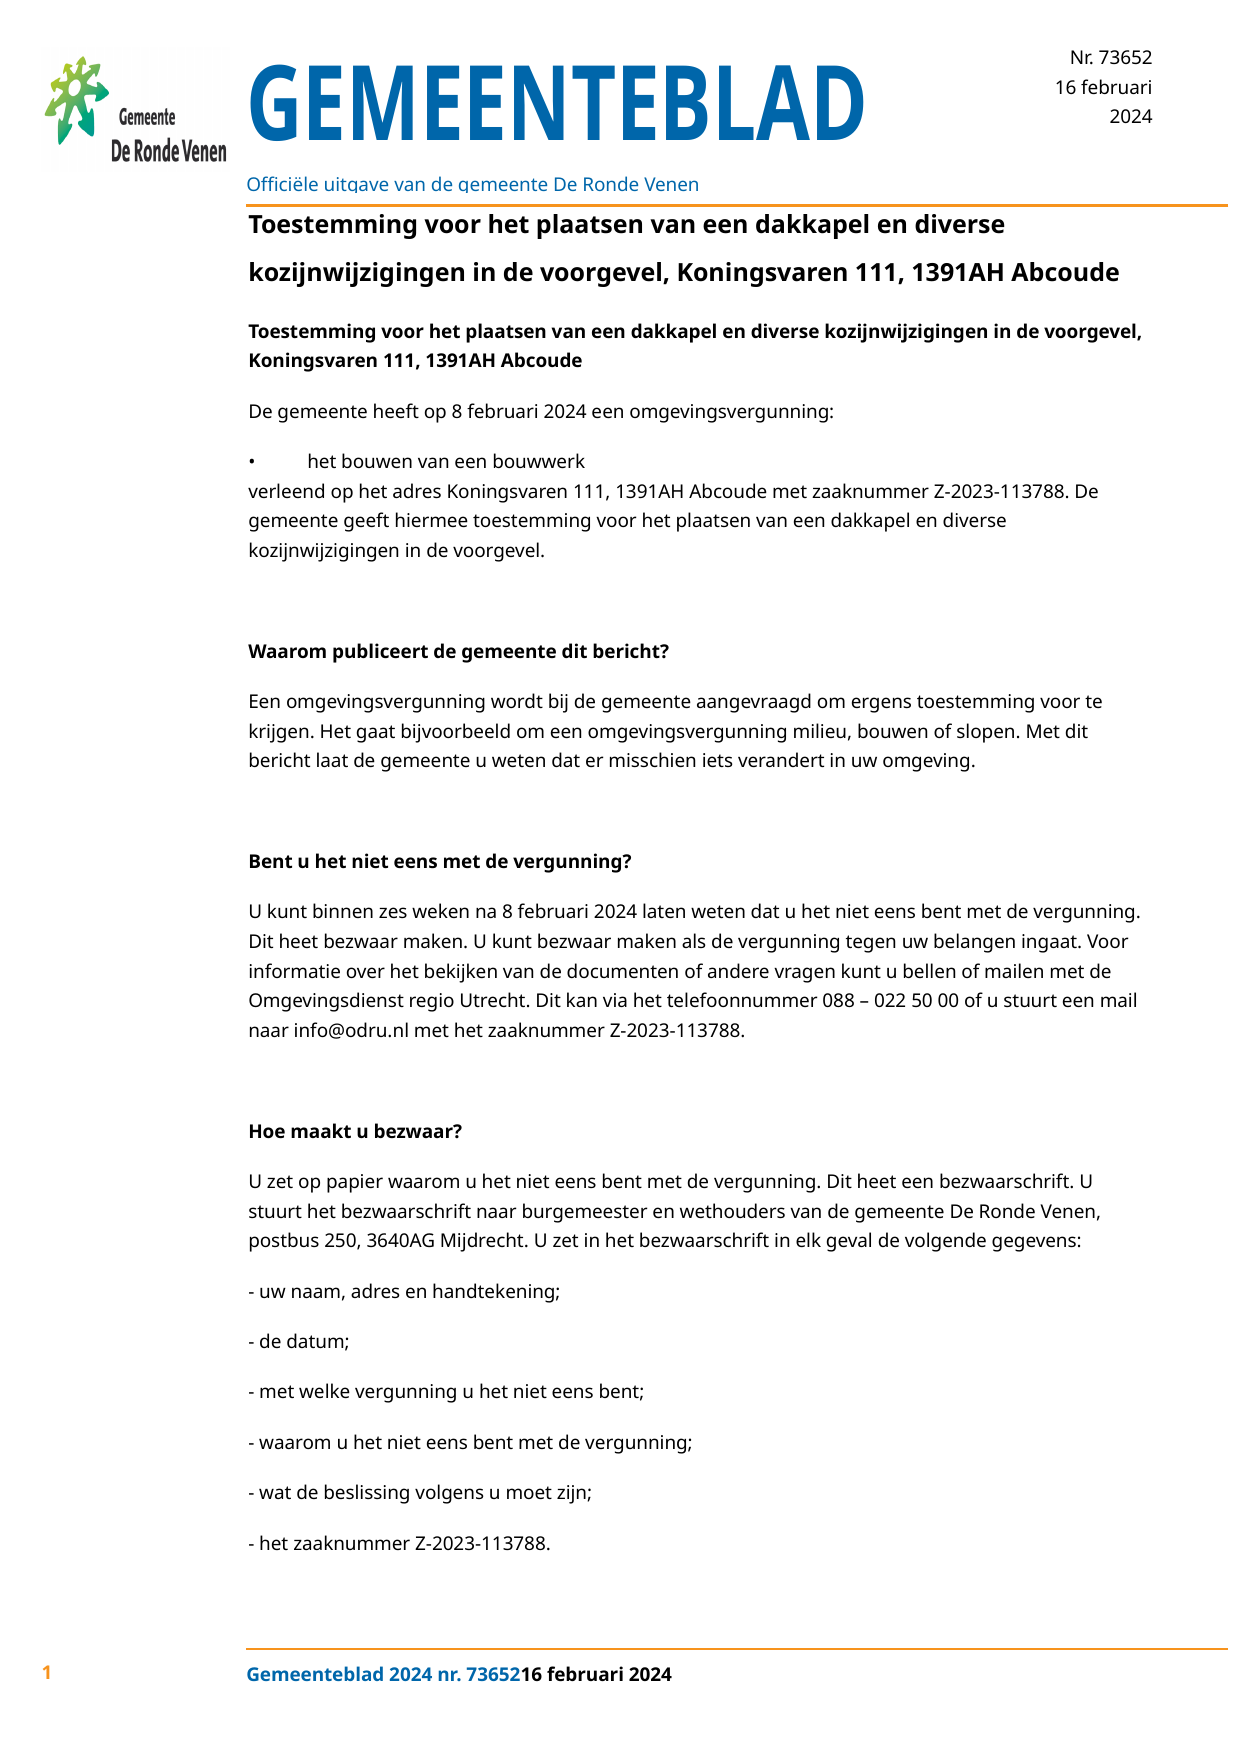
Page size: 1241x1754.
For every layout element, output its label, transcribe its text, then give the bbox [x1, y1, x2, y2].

text Waarom publiceert de gemeente dit bericht? [248, 638, 1152, 664]
text - wat de beslissing volgens u moet zijn; [248, 1479, 1152, 1505]
text - het zaaknummer Z-2023-113788. [248, 1530, 1152, 1556]
text verleend op het adres Koningsvaren 111, 1391AH Abcoude met zaaknummer Z-2023-113788. De gemeente geeft hiermee toestemming voor het plaatsen van een dakkapel en diverse kozijnwijzigingen in de voorgevel. [248, 478, 1152, 563]
text - de datum; [248, 1328, 1152, 1354]
text Hoe maakt u bezwaar? [248, 1118, 1152, 1144]
text - met welke vergunning u het niet eens bent; [248, 1379, 1152, 1404]
text U kunt binnen zes weken na 8 februari 2024 laten weten dat u het niet eens bent met de vergunning. Dit heet bezwaar maken. U kunt bezwaar maken als de vergunning tegen uw belangen ingaat. Voor informatie over het bekijken van de documenten of andere vragen kunt u bellen of mailen met de Omgevingsdienst regio Utrecht. Dit kan via het telefoonnummer 088 – 022 50 00 of u stuurt een mail naar info@odru.nl met het zaaknummer Z-2023-113788. [248, 899, 1152, 1043]
text Toestemming voor het plaatsen van een dakkapel en diverse kozijnwijzigingen in de voorgevel, Koningsvaren 111, 1391AH Abcoude [248, 207, 1152, 288]
text Toestemming voor het plaatsen van een dakkapel en diverse kozijnwijzigingen in de voorgevel, Koningsvaren 111, 1391AH Abcoude [248, 318, 1152, 373]
text De gemeente heeft op 8 februari 2024 een omgevingsvergunning: [248, 398, 1152, 424]
text - uw naam, adres en handtekening; [248, 1278, 1152, 1304]
text - waarom u het niet eens bent met de vergunning; [248, 1429, 1152, 1455]
text U zet op papier waarom u het niet eens bent met de vergunning. Dit heet een bezwaarschrift. U stuurt het bezwaarschrift naar burgemeester en wethouders van de gemeente De Ronde Venen, postbus 250, 3640AG Mijdrecht. U zet in het bezwaarschrift in elk geval de volgende gegevens: [248, 1168, 1152, 1253]
text Bent u het niet eens met de vergunning? [248, 848, 1152, 874]
list het bouwen van een bouwwerk [248, 448, 1152, 474]
picture [41, 47, 231, 172]
text Een omgevingsvergunning wordt bij de gemeente aangevraagd om ergens toestemming voor te krijgen. Het gaat bijvoorbeeld om een omgevingsvergunning milieu, bouwen of slopen. Met dit bericht laat de gemeente u weten dat er misschien iets verandert in uw omgeving. [248, 688, 1152, 773]
